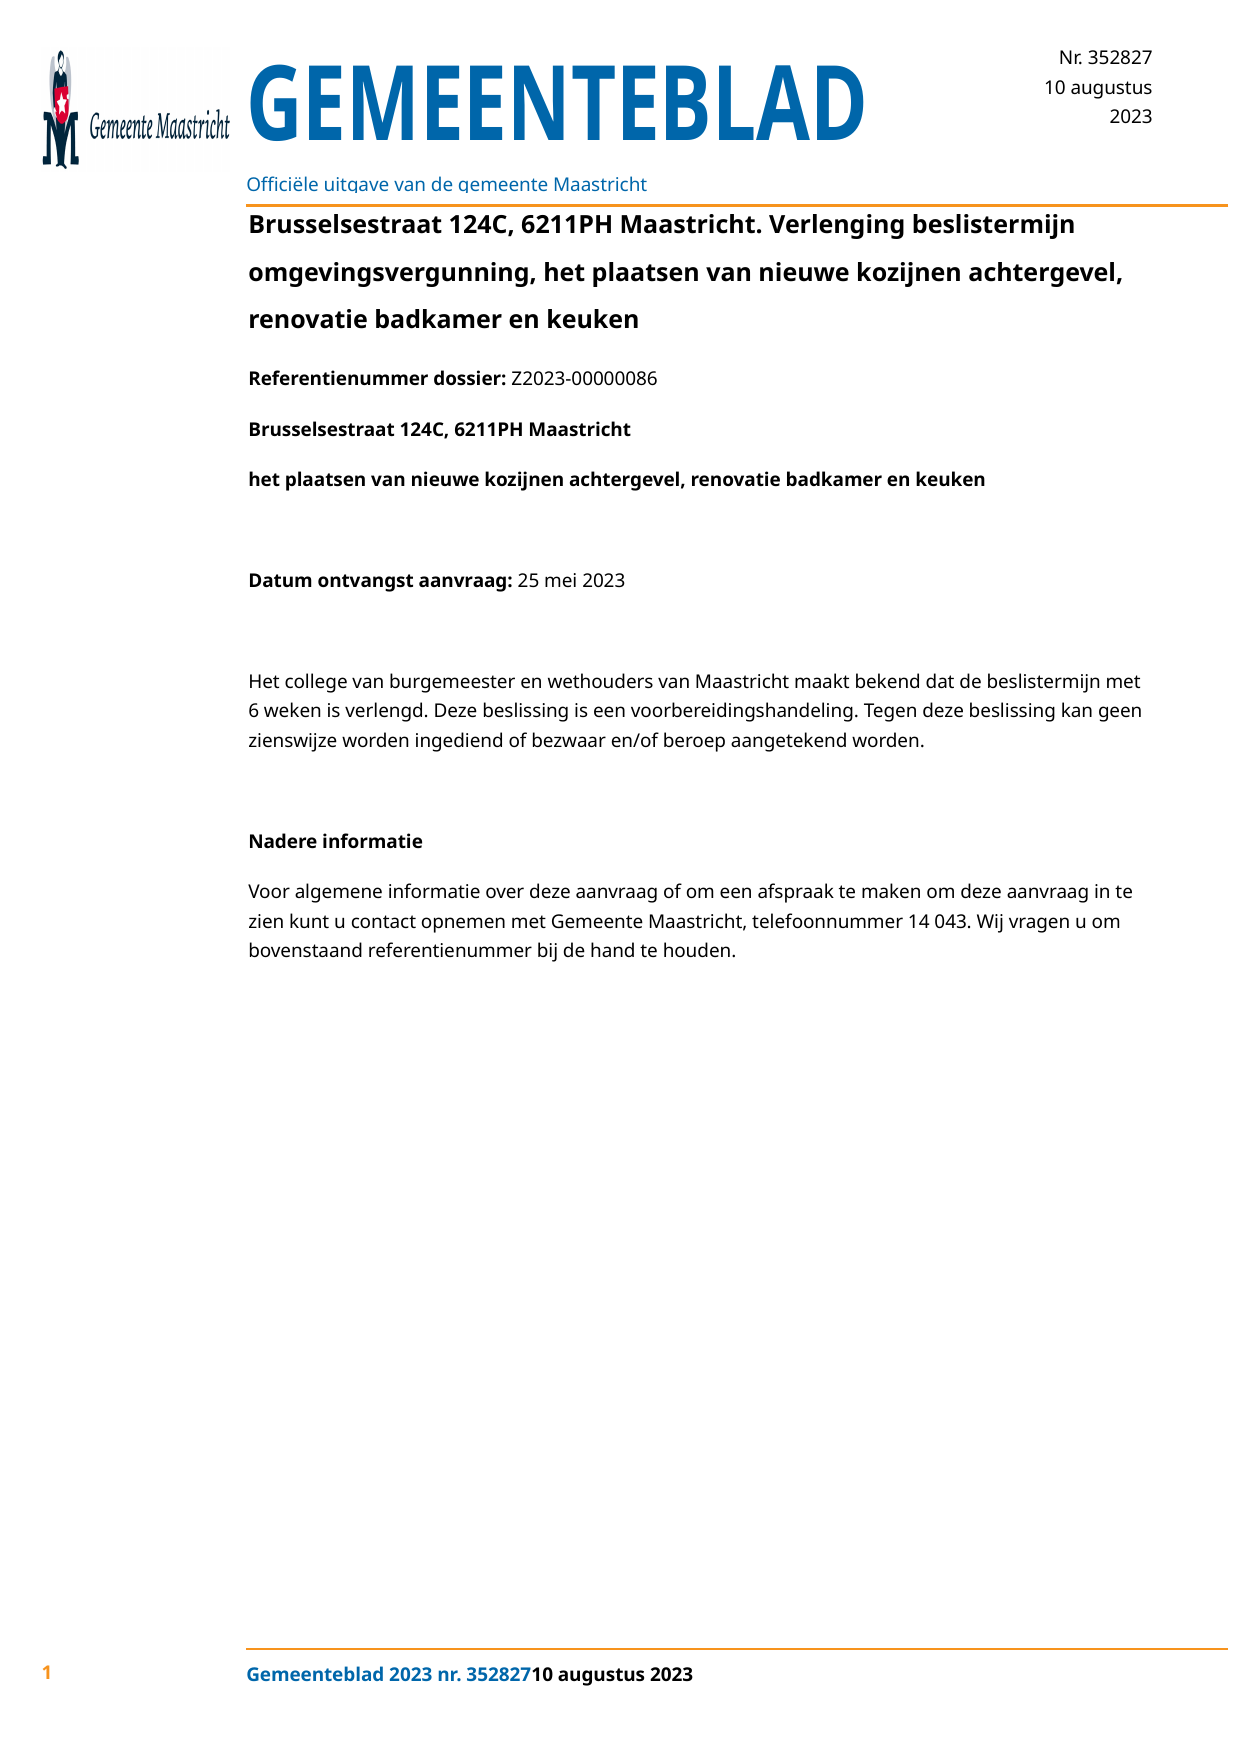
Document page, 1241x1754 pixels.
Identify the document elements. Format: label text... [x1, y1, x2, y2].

text Nadere informatie [248, 828, 1152, 854]
text Voor algemene informatie over deze aanvraag of om een afspraak te maken om deze aanvraag in te zien kunt u contact opnemen met Gemeente Maastricht, telefoonnummer 14 043. Wij vragen u om bovenstaand referentienummer bij de hand te houden. [248, 878, 1152, 963]
picture [41, 47, 231, 172]
text Datum ontvangst aanvraag: 25 mei 2023 [248, 567, 1152, 593]
text Het college van burgemeester en wethouders van Maastricht maakt bekend dat de beslistermijn met 6 weken is verlengd. Deze beslissing is een voorbereidingshandeling. Tegen deze beslissing kan geen zienswijze worden ingediend of bezwaar en/of beroep aangetekend worden. [248, 668, 1152, 753]
text Brusselsestraat 124C, 6211PH Maastricht [248, 416, 1152, 442]
text Brusselsestraat 124C, 6211PH Maastricht. Verlenging beslistermijn omgevingsvergunning, het plaatsen van nieuwe kozijnen achtergevel, renovatie badkamer en keuken [248, 207, 1152, 336]
text het plaatsen van nieuwe kozijnen achtergevel, renovatie badkamer en keuken [248, 466, 1152, 492]
text Referentienummer dossier: Z2023-00000086 [248, 366, 1152, 391]
